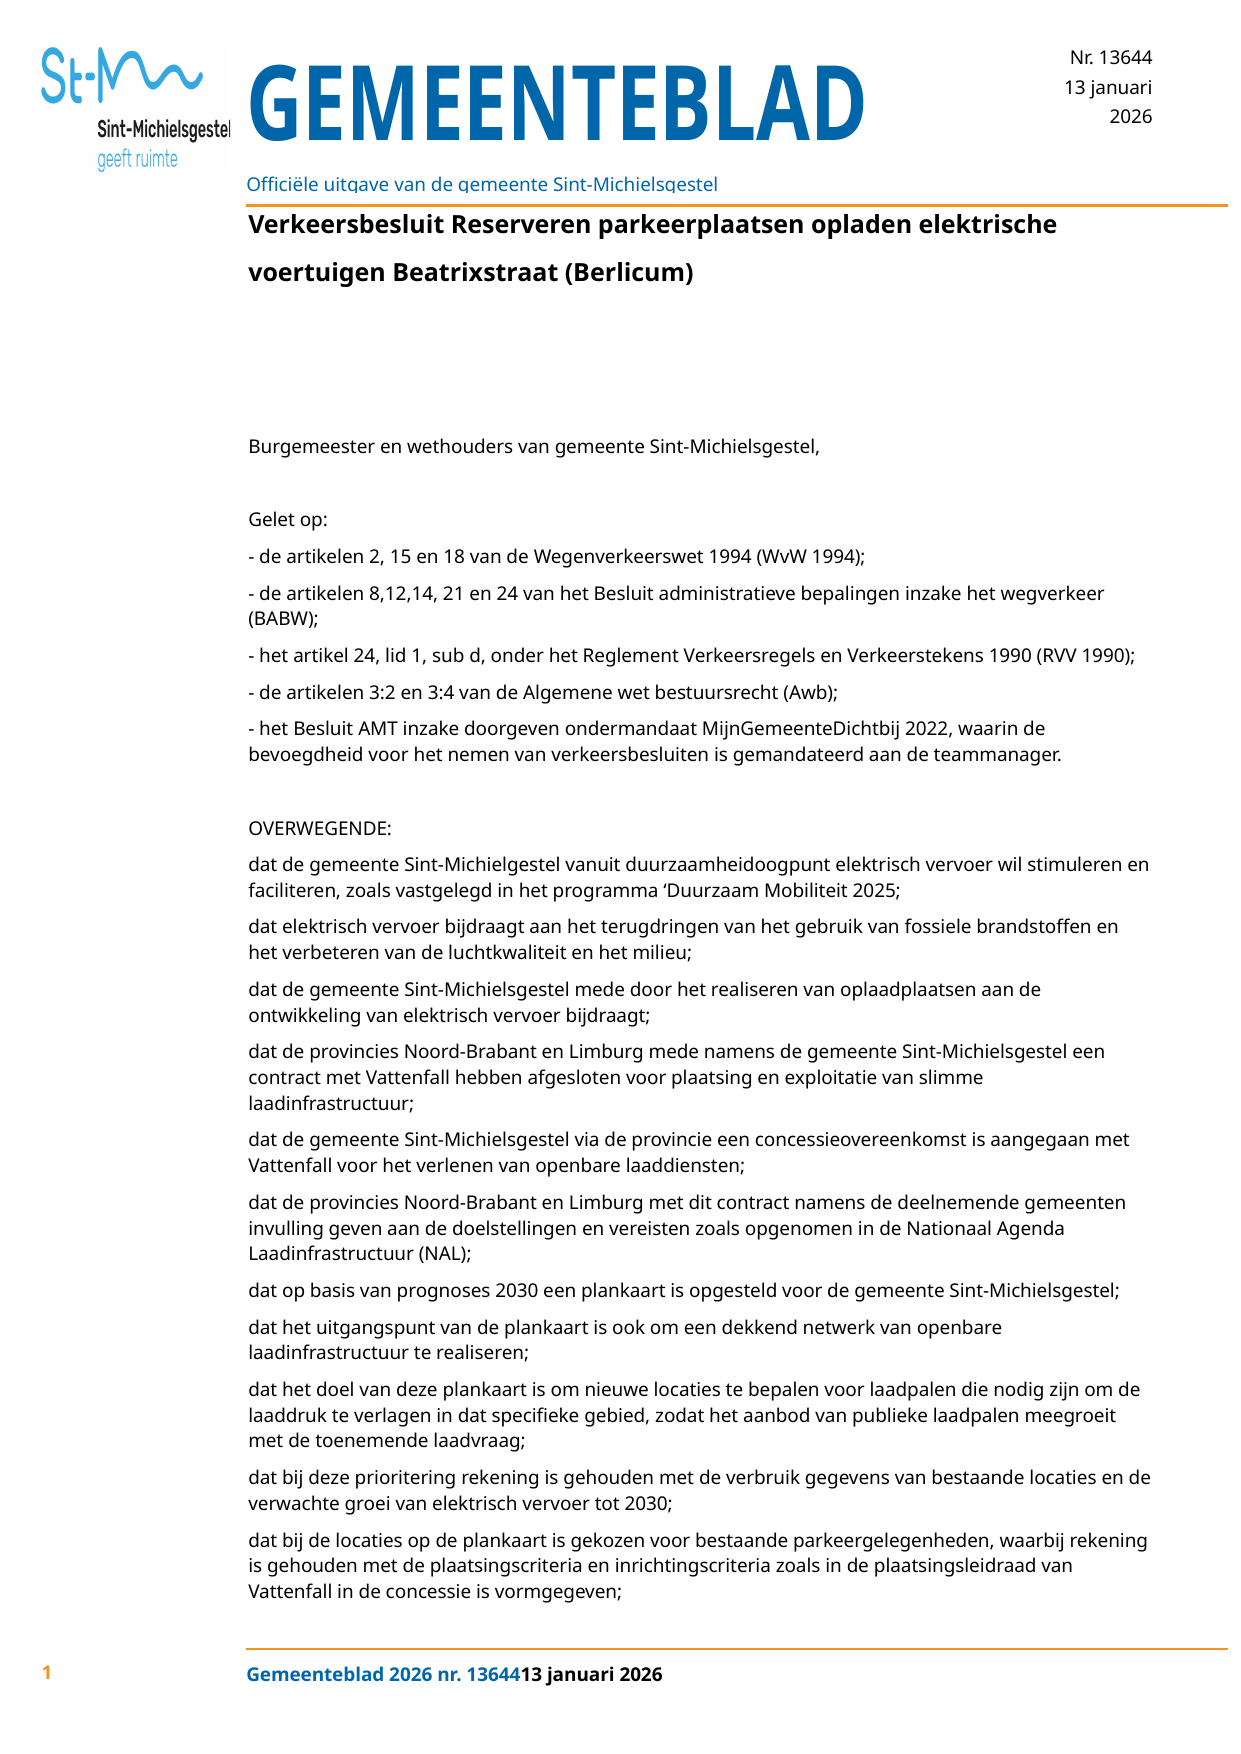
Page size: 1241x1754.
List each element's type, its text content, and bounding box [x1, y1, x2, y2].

text dat de provincies Noord-Brabant en Limburg mede namens de gemeente Sint-Michielsgestel een contract met Vattenfall hebben afgesloten voor plaatsing en exploitatie van slimme laadinfrastructuur; [248, 1038, 1152, 1116]
text dat de gemeente Sint-Michielsgestel via de provincie een concessieovereenkomst is aangegaan met Vattenfall voor het verlenen van openbare laaddiensten; [248, 1127, 1152, 1178]
text - het artikel 24, lid 1, sub d, onder het Reglement Verkeersregels en Verkeerstekens 1990 (RVV 1990); [248, 642, 1152, 668]
text - het Besluit AMT inzake doorgeven ondermandaat MijnGemeenteDichtbij 2022, waarin de bevoegdheid voor het nemen van verkeersbesluiten is gemandateerd aan de teammanager. [248, 716, 1152, 767]
text OVERWEGENDE: [248, 815, 1152, 840]
text dat het uitgangspunt van de plankaart is ook om een dekkend netwerk van openbare laadinfrastructuur te realiseren; [248, 1314, 1152, 1365]
text dat op basis van prognoses 2030 een plankaart is opgesteld voor de gemeente Sint-Michielsgestel; [248, 1277, 1152, 1303]
text dat bij de locaties op de plankaart is gekozen voor bestaande parkeergelegenheden, waarbij rekening is gehouden met de plaatsingscriteria en inrichtingscriteria zoals in de plaatsingsleidraad van Vattenfall in de concessie is vormgegeven; [248, 1527, 1152, 1604]
text Burgemeester en wethouders van gemeente Sint-Michielsgestel, [248, 433, 1152, 459]
text dat de provincies Noord-Brabant en Limburg met dit contract namens de deelnemende gemeenten invulling geven aan de doelstellingen en vereisten zoals opgenomen in de Nationaal Agenda Laadinfrastructuur (NAL); [248, 1189, 1152, 1266]
text - de artikelen 8,12,14, 21 en 24 van het Besluit administratieve bepalingen inzake het wegverkeer (BABW); [248, 580, 1152, 631]
text Verkeersbesluit Reserveren parkeerplaatsen opladen elektrische voertuigen Beatrixstraat (Berlicum) [248, 207, 1152, 288]
text - de artikelen 3:2 en 3:4 van de Algemene wet bestuursrecht (Awb); [248, 679, 1152, 705]
text dat het doel van deze plankaart is om nieuwe locaties te bepalen voor laadpalen die nodig zijn om de laaddruk te verlagen in dat specifieke gebied, zodat het aanbod van publieke laadpalen meegroeit met de toenemende laadvraag; [248, 1376, 1152, 1453]
picture [41, 47, 231, 172]
text dat de gemeente Sint-Michielsgestel mede door het realiseren van oplaadplaatsen aan de ontwikkeling van elektrisch vervoer bijdraagt; [248, 976, 1152, 1028]
text - de artikelen 2, 15 en 18 van de Wegenverkeerswet 1994 (WvW 1994); [248, 543, 1152, 569]
text Gelet op: [248, 507, 1152, 532]
text dat elektrisch vervoer bijdraagt aan het terugdringen van het gebruik van fossiele brandstoffen en het verbeteren van de luchtkwaliteit en het milieu; [248, 914, 1152, 965]
text dat de gemeente Sint-Michielgestel vanuit duurzaamheidoogpunt elektrisch vervoer wil stimuleren en faciliteren, zoals vastgelegd in het programma ‘Duurzaam Mobiliteit 2025; [248, 851, 1152, 903]
text dat bij deze prioritering rekening is gehouden met de verbruik gegevens van bestaande locaties en de verwachte groei van elektrisch vervoer tot 2030; [248, 1464, 1152, 1516]
